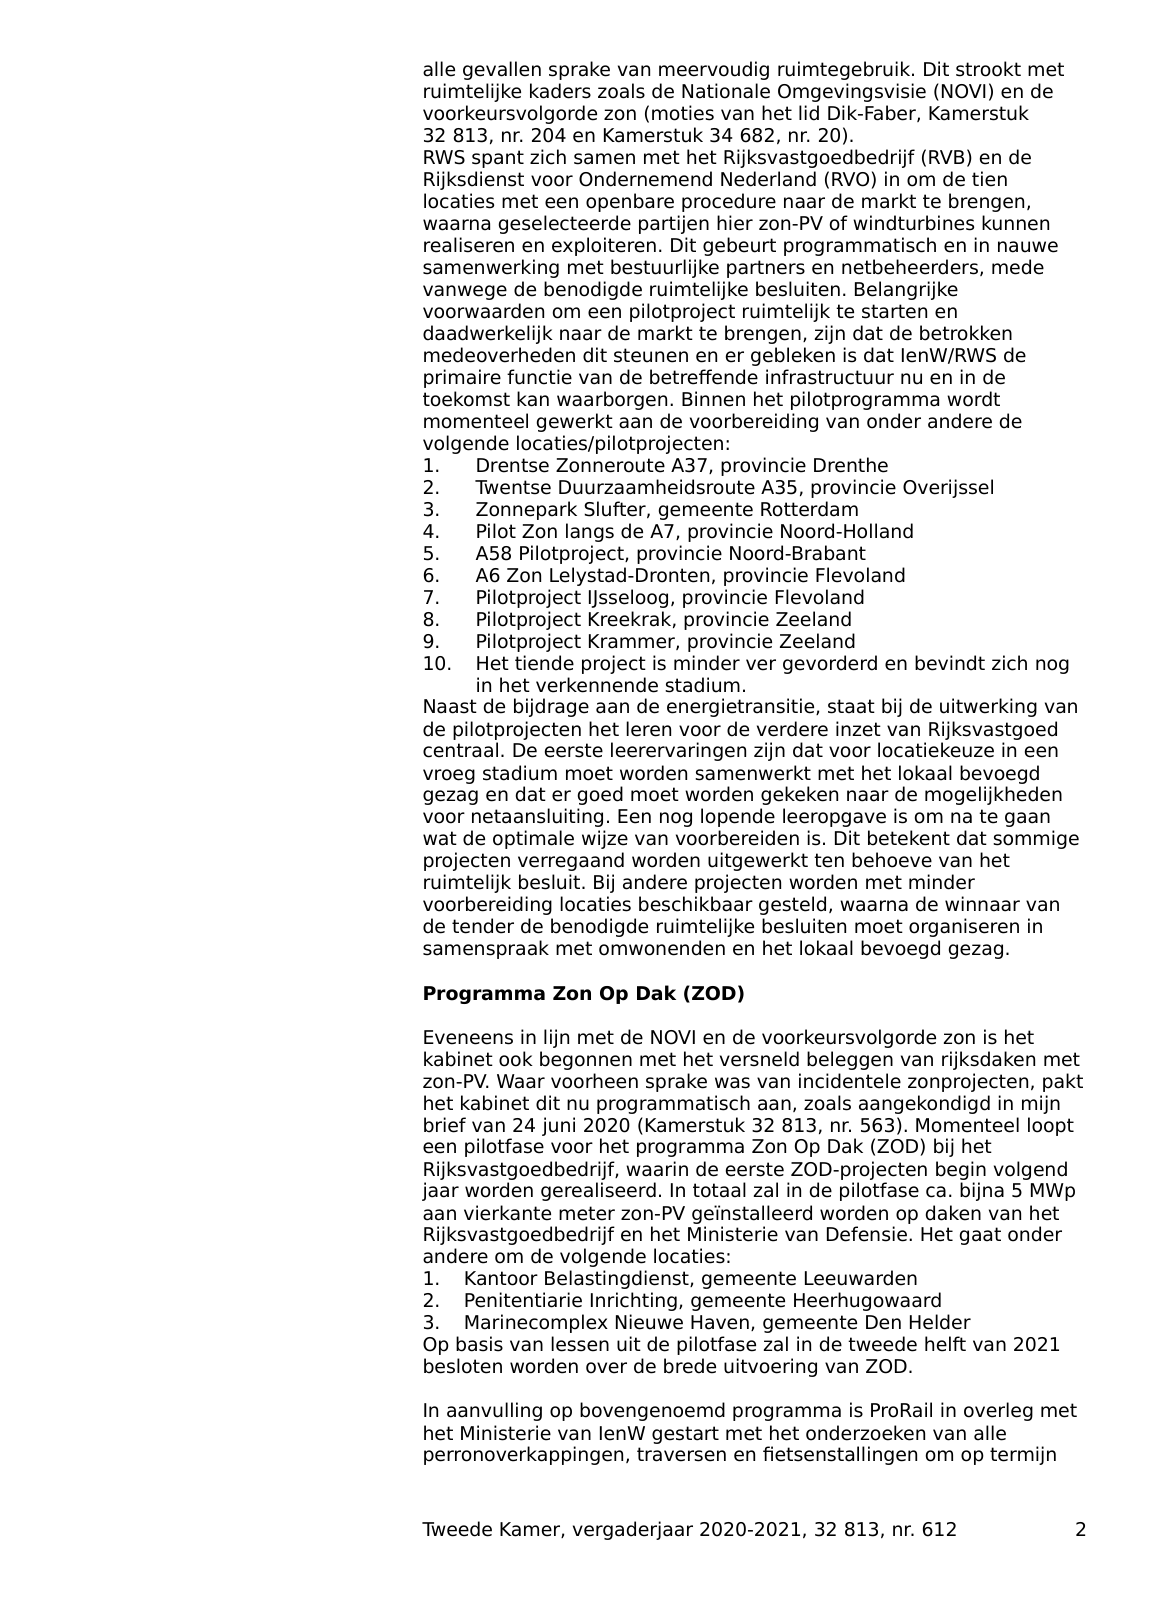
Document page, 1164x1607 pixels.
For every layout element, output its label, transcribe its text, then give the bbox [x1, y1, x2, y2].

text In aanvulling op bovengenoemd programma is ProRail in overleg met het Ministerie van IenW gestart met het onderzoeken van alle perronoverkappingen, traversen en fietsenstallingen om op termijn [422, 1400, 1087, 1466]
text 7. Pilotproject IJsseloog, provincie Flevoland [422, 587, 1087, 608]
text Naast de bijdrage aan de energietransitie, staat bij de uitwerking van de pilotprojecten het leren voor de verdere inzet van Rijksvastgoed centraal. De eerste leerervaringen zijn dat voor locatiekeuze in een vroeg stadium moet worden samenwerkt met het lokaal bevoegd gezag en dat er goed moet worden gekeken naar de mogelijkheden voor netaansluiting. Een nog lopende leeropgave is om na te gaan wat de optimale wijze van voorbereiden is. Dit betekent dat sommige projecten verregaand worden uitgewerkt ten behoeve van het ruimtelijk besluit. Bij andere projecten worden met minder voorbereiding locaties beschikbaar gesteld, waarna de winnaar van de tender de benodigde ruimtelijke besluiten moet organiseren in samenspraak met omwonenden en het lokaal bevoegd gezag. [422, 696, 1087, 960]
text 6. A6 Zon Lelystad-Dronten, provincie Flevoland [422, 564, 1087, 587]
text 2. Twentse Duurzaamheidsroute A35, provincie Overijssel [422, 477, 1087, 499]
text 1. Drentse Zonneroute A37, provincie Drenthe [422, 455, 1087, 477]
text alle gevallen sprake van meervoudig ruimtegebruik. Dit strookt met ruimtelijke kaders zoals de Nationale Omgevingsvisie (NOVI) en de voorkeursvolgorde zon (moties van het lid Dik-Faber, Kamerstuk 32 813, nr. 204 en Kamerstuk 34 682, nr. 20). [422, 59, 1087, 147]
text Op basis van lessen uit de pilotfase zal in de tweede helft van 2021 besloten worden over de brede uitvoering van ZOD. [422, 1334, 1087, 1378]
text 2. Penitentiarie Inrichting, gemeente Heerhugowaard [422, 1290, 1087, 1312]
subtitle Programma Zon Op Dak (ZOD) [422, 982, 1087, 1004]
text 5. A58 Pilotproject, provincie Noord-Brabant [422, 543, 1087, 564]
text 3. Marinecomplex Nieuwe Haven, gemeente Den Helder [422, 1312, 1087, 1334]
text 1. Kantoor Belastingdienst, gemeente Leeuwarden [422, 1268, 1087, 1290]
text Eveneens in lijn met de NOVI en de voorkeursvolgorde zon is het kabinet ook begonnen met het versneld beleggen van rijksdaken met zon-PV. Waar voorheen sprake was van incidentele zonprojecten, pakt het kabinet dit nu programmatisch aan, zoals aangekondigd in mijn brief van 24 juni 2020 (Kamerstuk 32 813, nr. 563). Momenteel loopt een pilotfase voor het programma Zon Op Dak (ZOD) bij het Rijksvastgoedbedrijf, waarin de eerste ZOD-projecten begin volgend jaar worden gerealiseerd. In totaal zal in de pilotfase ca. bijna 5 MWp aan vierkante meter zon-PV geïnstalleerd worden op daken van het Rijksvastgoedbedrijf en het Ministerie van Defensie. Het gaat onder andere om de volgende locaties: [422, 1027, 1087, 1268]
text 9. Pilotproject Krammer, provincie Zeeland [422, 631, 1087, 652]
text 10. Het tiende project is minder ver gevorderd en bevindt zich nog in het verkennende stadium. [422, 652, 1087, 696]
text 4. Pilot Zon langs de A7, provincie Noord-Holland [422, 521, 1087, 543]
text 8. Pilotproject Kreekrak, provincie Zeeland [422, 608, 1087, 631]
text 3. Zonnepark Slufter, gemeente Rotterdam [422, 499, 1087, 521]
text RWS spant zich samen met het Rijksvastgoedbedrijf (RVB) en de Rijksdienst voor Ondernemend Nederland (RVO) in om de tien locaties met een openbare procedure naar de markt te brengen, waarna geselecteerde partijen hier zon-PV of windturbines kunnen realiseren en exploiteren. Dit gebeurt programmatisch en in nauwe samenwerking met bestuurlijke partners en netbeheerders, mede vanwege de benodigde ruimtelijke besluiten. Belangrijke voorwaarden om een pilotproject ruimtelijk te starten en daadwerkelijk naar de markt te brengen, zijn dat de betrokken medeoverheden dit steunen en er gebleken is dat IenW/RWS de primaire functie van de betreffende infrastructuur nu en in de toekomst kan waarborgen. Binnen het pilotprogramma wordt momenteel gewerkt aan de voorbereiding van onder andere de volgende locaties/pilotprojecten: [422, 147, 1087, 455]
